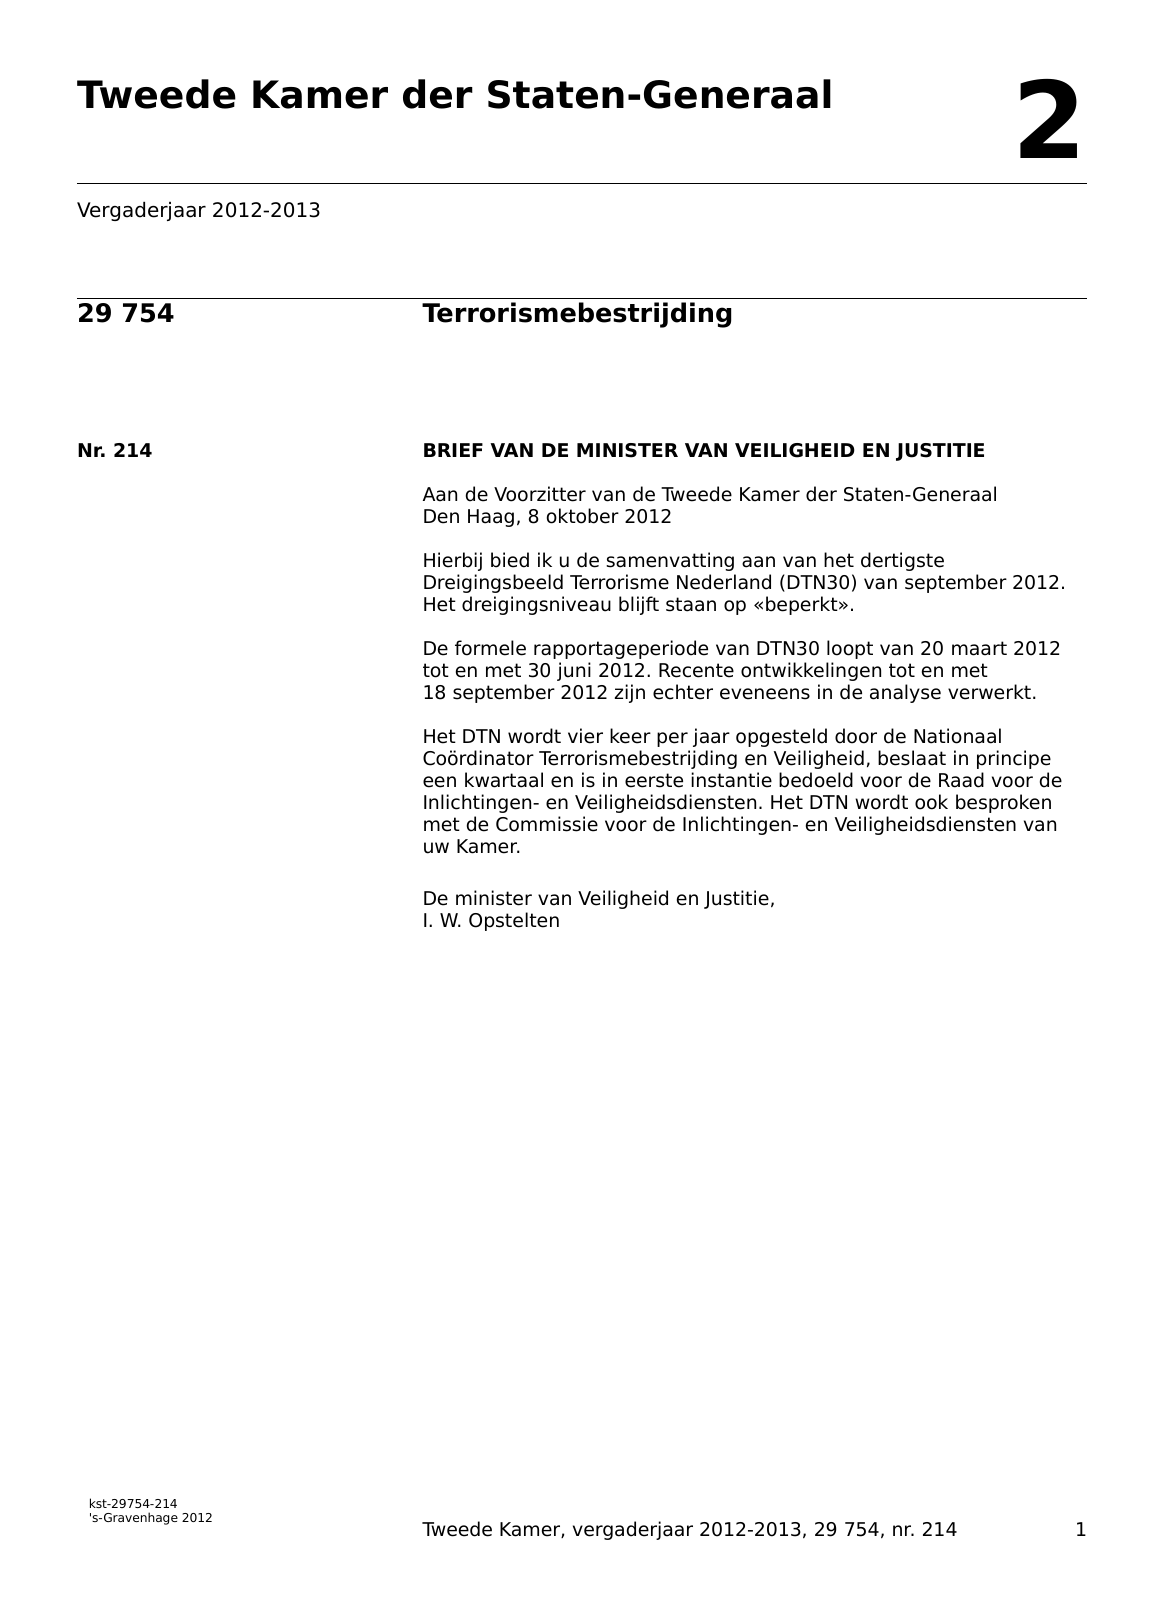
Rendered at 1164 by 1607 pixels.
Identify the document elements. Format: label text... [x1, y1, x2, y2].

text kst-29754-214 [88, 1497, 323, 1511]
text 's-Gravenhage 2012 [88, 1511, 323, 1525]
text Het DTN wordt vier keer per jaar opgesteld door de Nationaal Coördinator Terrorismebestrijding en Veiligheid, beslaat in principe een kwartaal en is in eerste instantie bedoeld voor de Raad voor de Inlichtingen- en Veiligheidsdiensten. Het DTN wordt ook besproken met de Commissie voor de Inlichtingen- en Veiligheidsdiensten van uw Kamer. [422, 726, 1087, 858]
table_cell Vergaderjaar 2012-2013 [77, 184, 1087, 298]
table_header Tweede Kamer der Staten-Generaal [77, 59, 886, 183]
subtitle Nr. 214 BRIEF VAN DE MINISTER VAN VEILIGHEID EN JUSTITIE [77, 440, 1087, 462]
text De formele rapportageperiode van DTN30 loopt van 20 maart 2012 tot en met 30 juni 2012. Recente ontwikkelingen tot en met 18 september 2012 zijn echter eveneens in de analyse verwerkt. [422, 638, 1087, 704]
subtitle 29 754 Terrorismebestrijding [77, 299, 1087, 329]
text Den Haag, 8 oktober 2012 [422, 506, 1087, 528]
text Hierbij bied ik u de samenvatting aan van het dertigste Dreigingsbeeld Terrorisme Nederland (DTN30) van september 2012. Het dreigingsniveau blijft staan op «beperkt». [422, 550, 1087, 616]
table_header 2 [886, 59, 1087, 183]
text Aan de Voorzitter van de Tweede Kamer der Staten-Generaal [422, 484, 1087, 506]
text De minister van Veiligheid en Justitie, I. W. Opstelten [422, 888, 1087, 932]
